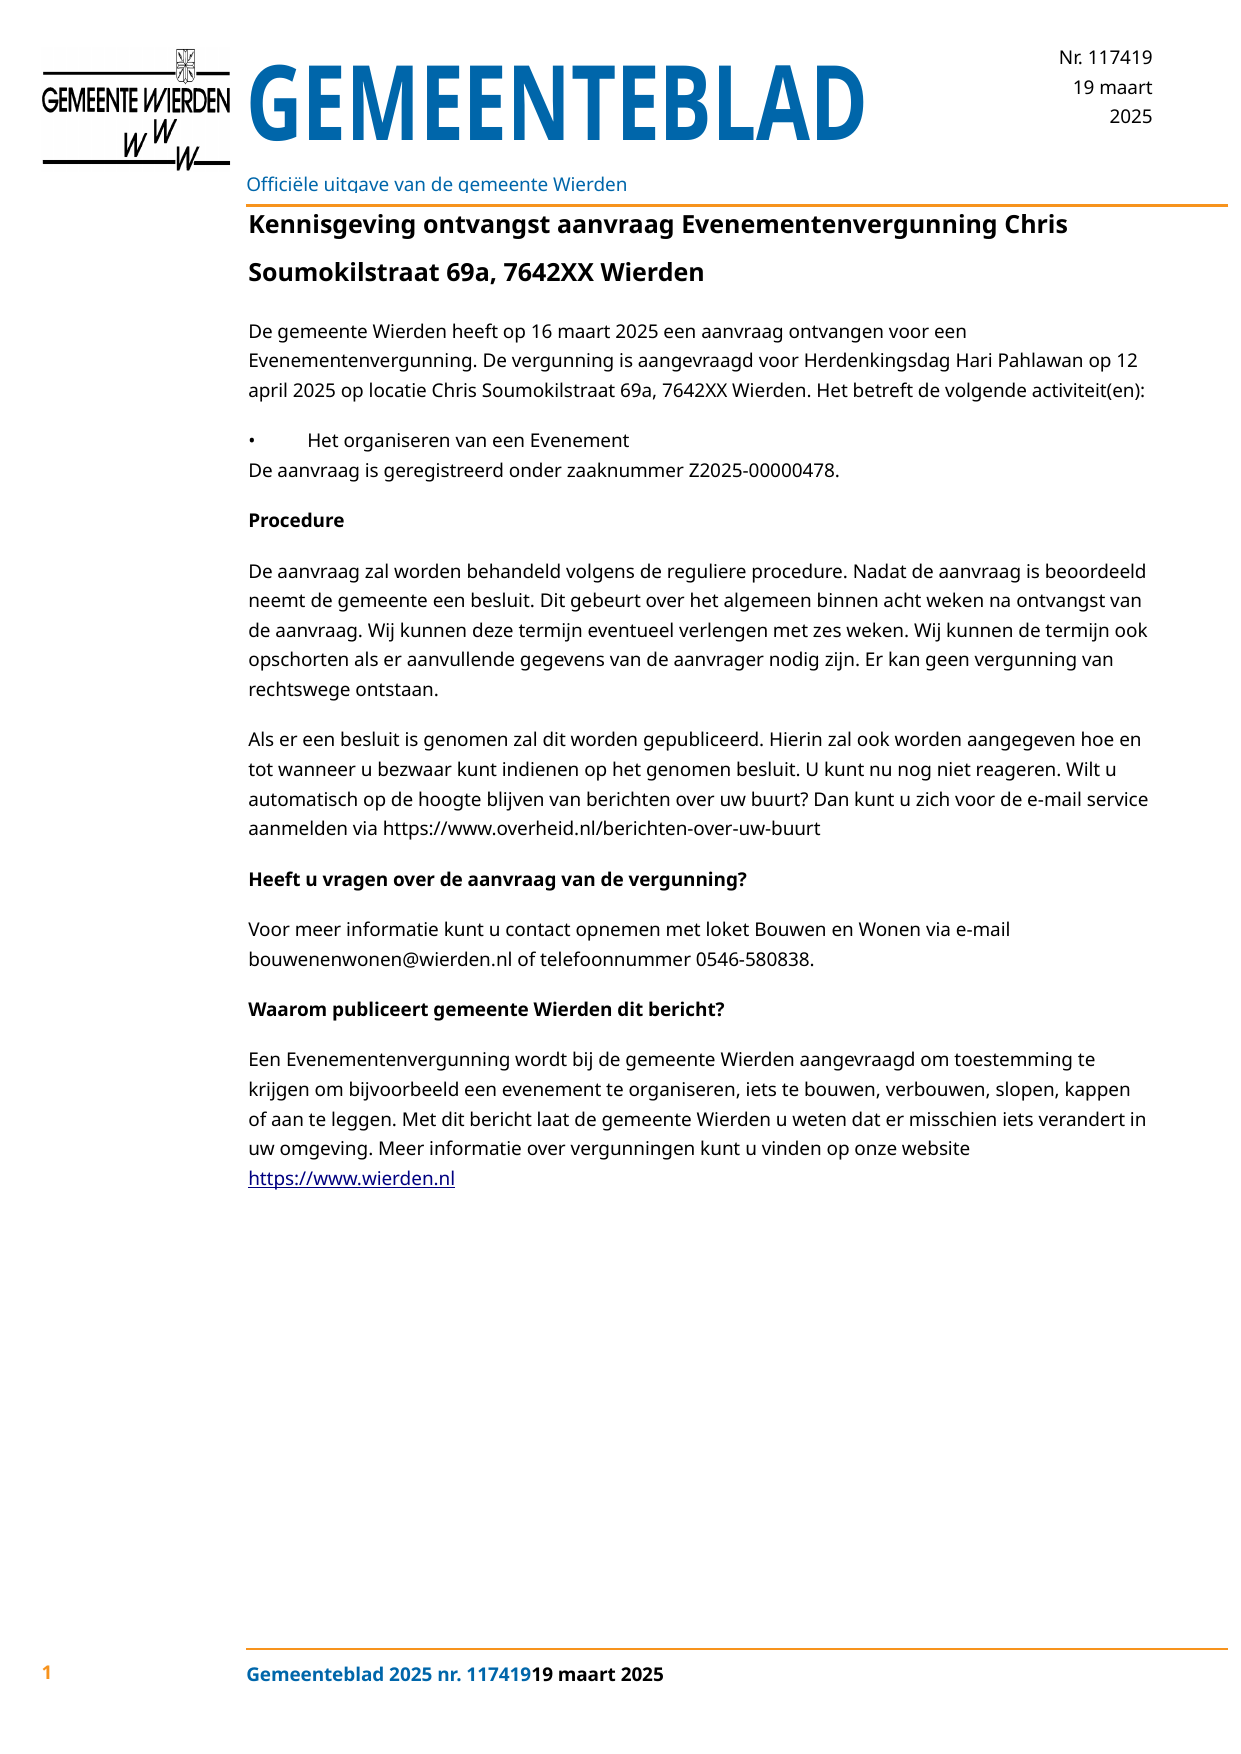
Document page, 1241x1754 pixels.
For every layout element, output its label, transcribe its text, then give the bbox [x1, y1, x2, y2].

text De aanvraag is geregistreerd onder zaaknummer Z2025-00000478. [248, 457, 1152, 483]
text Kennisgeving ontvangst aanvraag Evenementenvergunning Chris Soumokilstraat 69a, 7642XX Wierden [248, 207, 1152, 288]
text Procedure [248, 507, 1152, 533]
text De gemeente Wierden heeft op 16 maart 2025 een aanvraag ontvangen voor een Evenementenvergunning. De vergunning is aangevraagd voor Herdenkingsdag Hari Pahlawan op 12 april 2025 op locatie Chris Soumokilstraat 69a, 7642XX Wierden. Het betreft de volgende activiteit(en): [248, 318, 1152, 403]
text Voor meer informatie kunt u contact opnemen met loket Bouwen en Wonen via e-mail bouwenenwonen@wierden.nl of telefoonnummer 0546-580838. [248, 916, 1152, 972]
text De aanvraag zal worden behandeld volgens de reguliere procedure. Nadat de aanvraag is beoordeeld neemt de gemeente een besluit. Dit gebeurt over het algemeen binnen acht weken na ontvangst van de aanvraag. Wij kunnen deze termijn eventueel verlengen met zes weken. Wij kunnen de termijn ook opschorten als er aanvullende gegevens van de aanvrager nodig zijn. Er kan geen vergunning van rechtswege ontstaan. [248, 558, 1152, 702]
text Heeft u vragen over de aanvraag van de vergunning? [248, 866, 1152, 892]
list Het organiseren van een Evenement [248, 427, 1152, 453]
text Waarom publiceert gemeente Wierden dit bericht? [248, 996, 1152, 1022]
text Als er een besluit is genomen zal dit worden gepubliceerd. Hierin zal ook worden aangegeven hoe en tot wanneer u bezwaar kunt indienen op het genomen besluit. U kunt nu nog niet reageren. Wilt u automatisch op de hoogte blijven van berichten over uw buurt? Dan kunt u zich voor de e-mail service aanmelden via https://www.overheid.nl/berichten-over-uw-buurt [248, 727, 1152, 841]
picture [41, 47, 231, 172]
text Een Evenementenvergunning wordt bij de gemeente Wierden aangevraagd om toestemming te krijgen om bijvoorbeeld een evenement te organiseren, iets te bouwen, verbouwen, slopen, kappen of aan te leggen. Met dit bericht laat de gemeente Wierden u weten dat er misschien iets verandert in uw omgeving. Meer informatie over vergunningen kunt u vinden op onze website https://www.wierden.nl [248, 1047, 1152, 1191]
